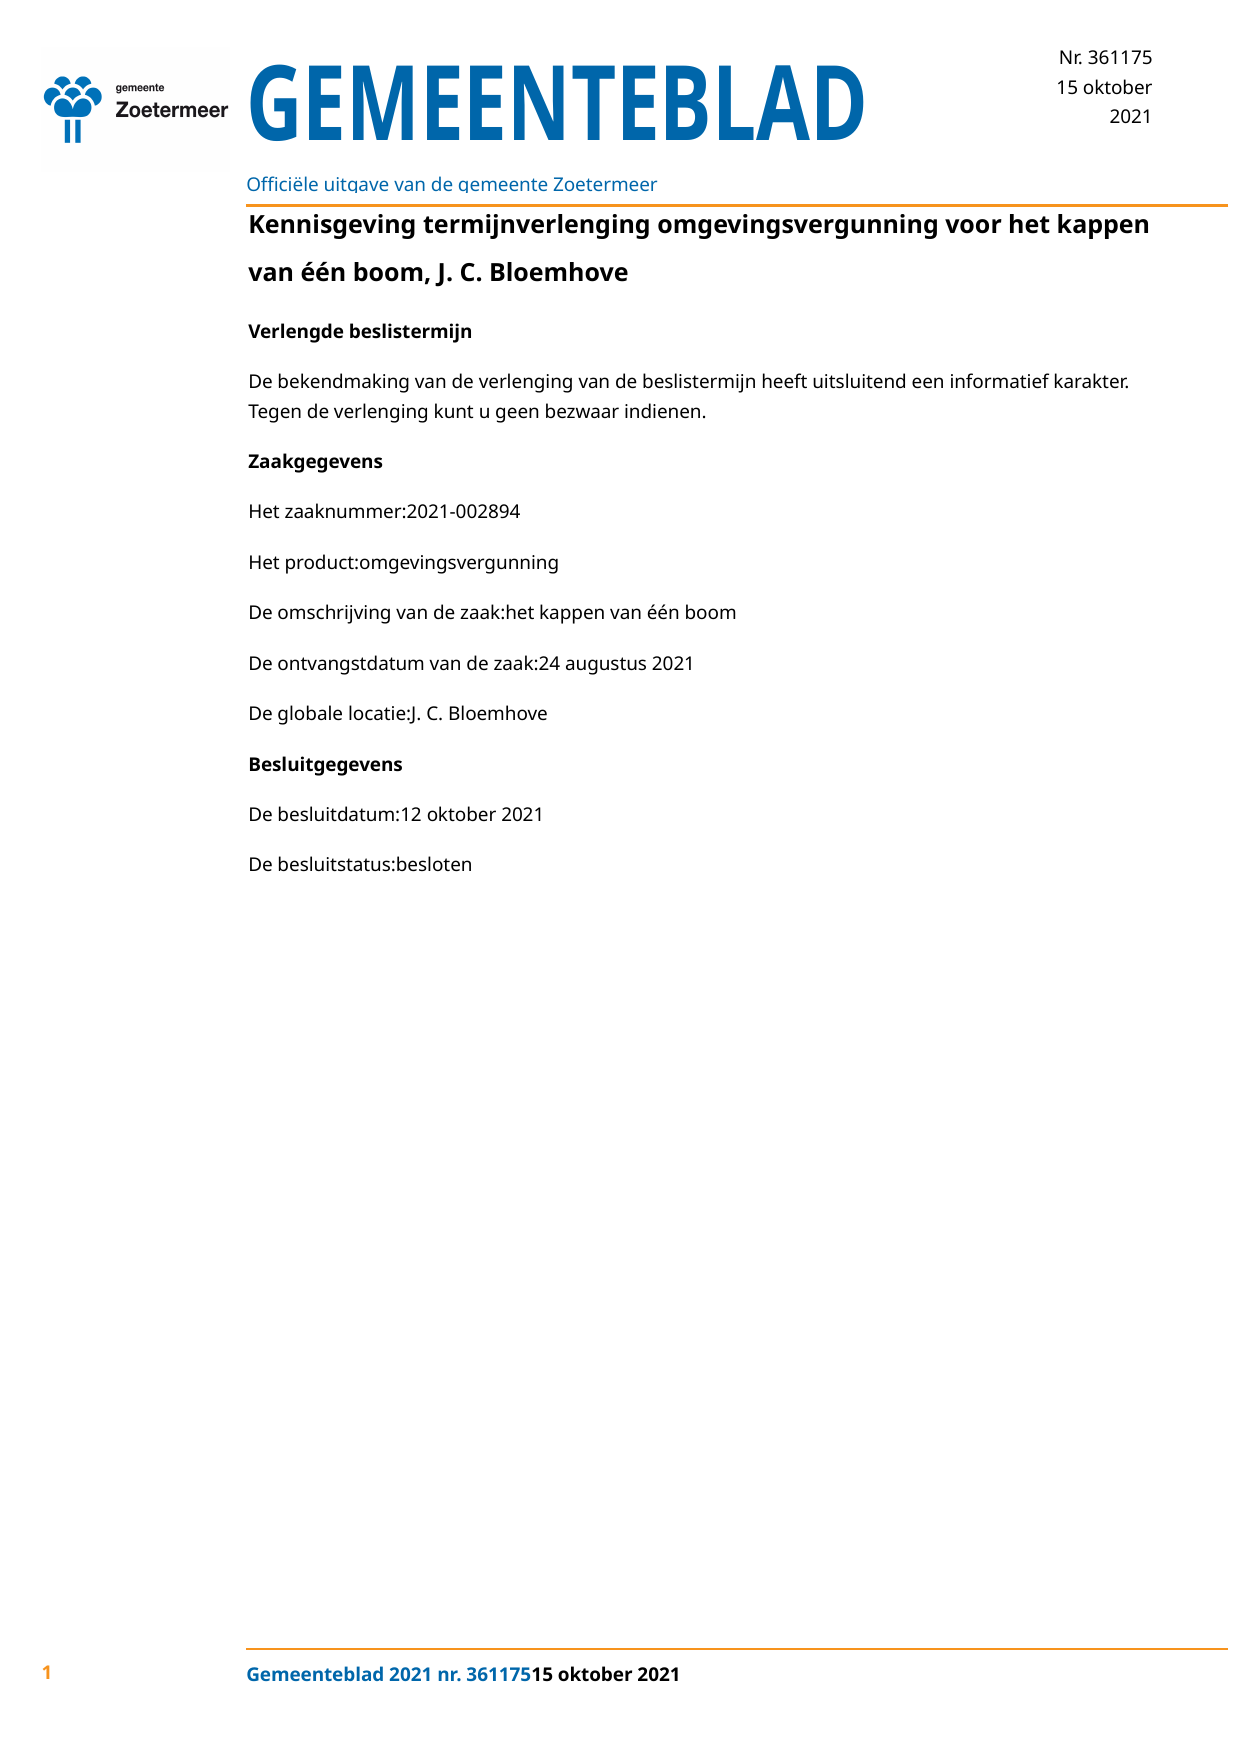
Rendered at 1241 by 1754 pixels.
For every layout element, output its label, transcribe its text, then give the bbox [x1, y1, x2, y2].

text De bekendmaking van de verlenging van de beslistermijn heeft uitsluitend een informatief karakter. Tegen de verlenging kunt u geen bezwaar indienen. [248, 368, 1152, 424]
text Verlengde beslistermijn [248, 318, 1152, 344]
text De besluitstatus:besloten [248, 852, 1152, 877]
text Kennisgeving termijnverlenging omgevingsvergunning voor het kappen van één boom, J. C. Bloemhove [248, 207, 1152, 288]
text De besluitdatum:12 oktober 2021 [248, 801, 1152, 827]
picture [41, 47, 231, 172]
text Besluitgegevens [248, 751, 1152, 777]
text De globale locatie:J. C. Bloemhove [248, 700, 1152, 726]
text De ontvangstdatum van de zaak:24 augustus 2021 [248, 650, 1152, 676]
text De omschrijving van de zaak:het kappen van één boom [248, 599, 1152, 625]
text Het product:omgevingsvergunning [248, 549, 1152, 575]
text Zaakgegevens [248, 448, 1152, 474]
text Het zaaknummer:2021-002894 [248, 499, 1152, 524]
